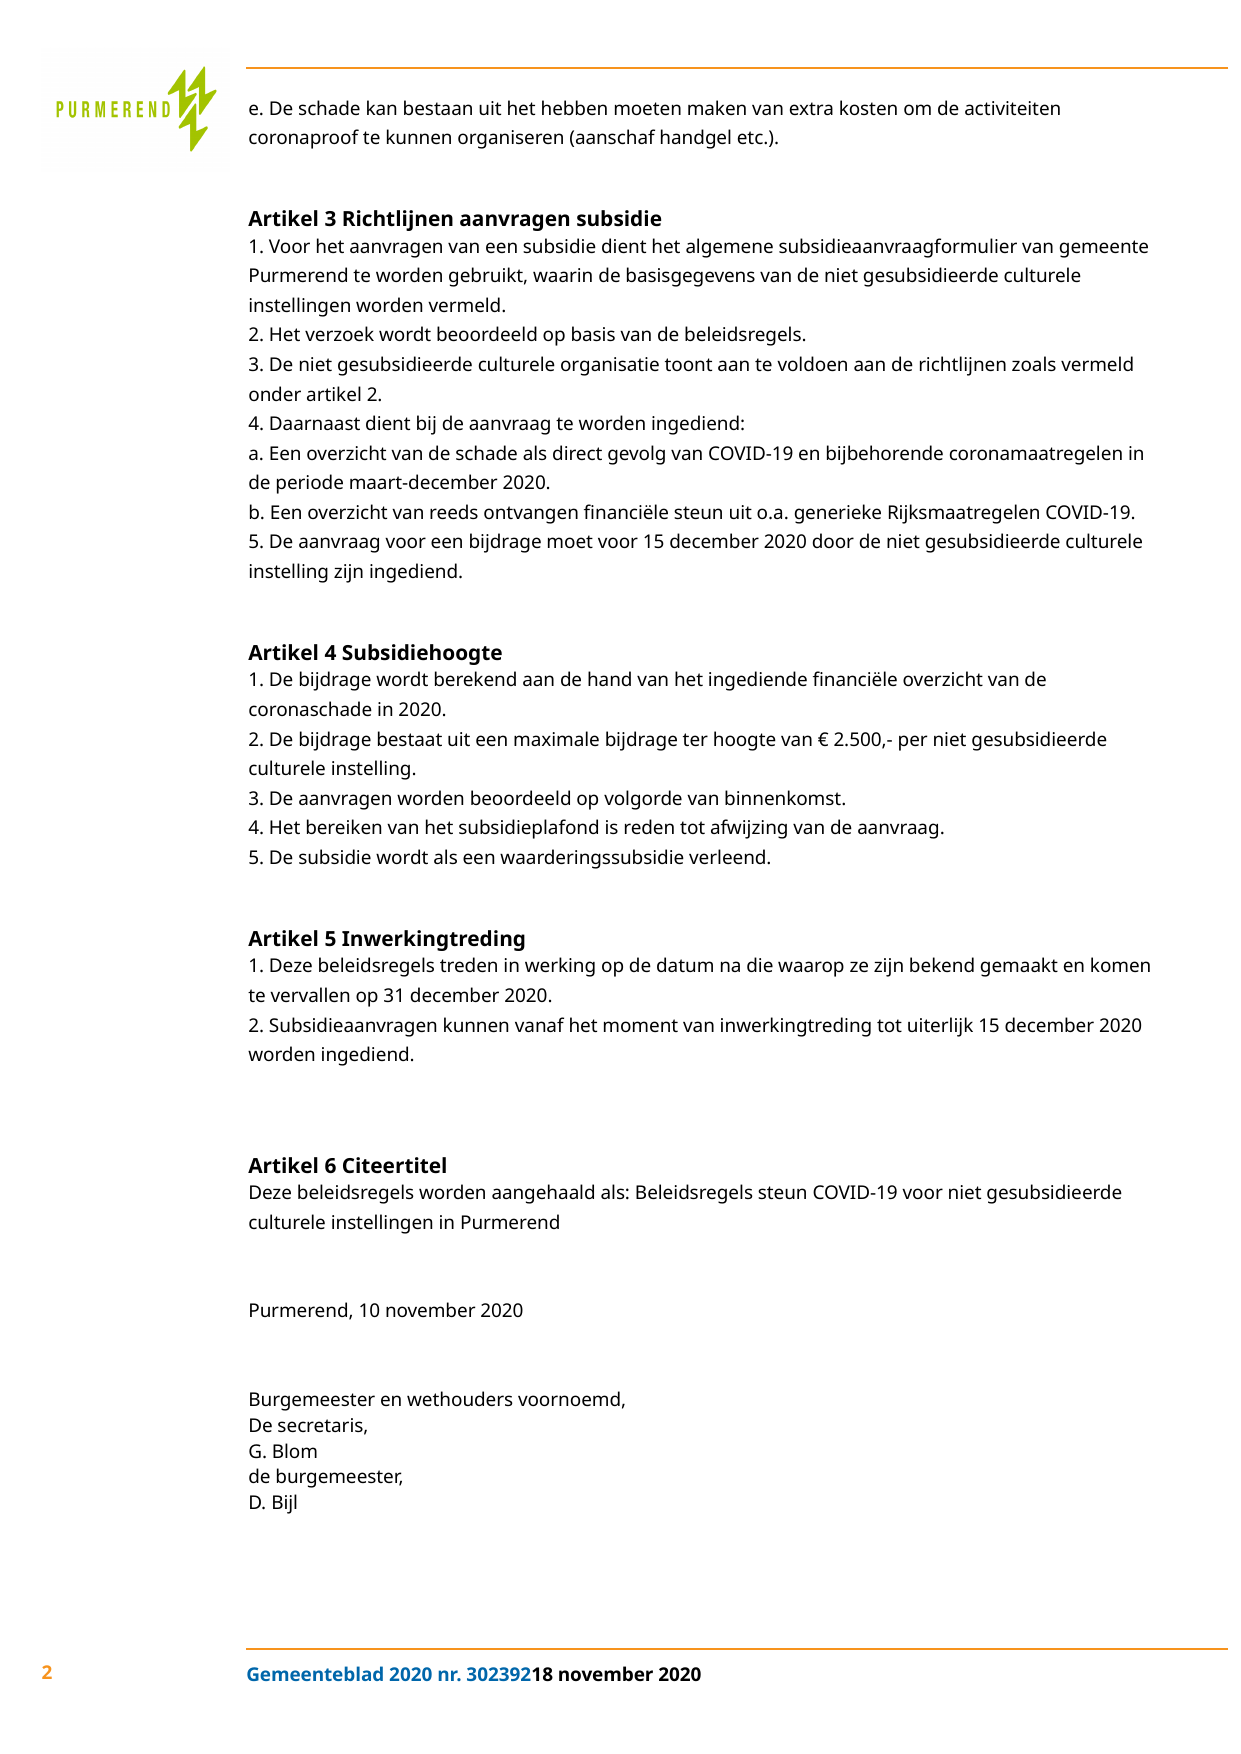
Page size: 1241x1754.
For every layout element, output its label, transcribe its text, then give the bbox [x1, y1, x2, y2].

text 1. Voor het aanvragen van een subsidie dient het algemene subsidieaanvraagformulier van gemeente Purmerend te worden gebruikt, waarin de basisgegevens van de niet gesubsidieerde culturele instellingen worden vermeld. [248, 233, 1152, 318]
picture [41, 47, 231, 172]
text Artikel 4 Subsidiehoogte [248, 638, 1152, 667]
text 2. Het verzoek wordt beoordeeld op basis van de beleidsregels. [248, 322, 1152, 347]
text e. De schade kan bestaan uit het hebben moeten maken van extra kosten om de activiteiten coronaproof te kunnen organiseren (aanschaf handgel etc.). [248, 95, 1152, 150]
text a. Een overzicht van de schade als direct gevolg van COVID-19 en bijbehorende coronamaatregelen in de periode maart-december 2020. [248, 440, 1152, 495]
text 2. Subsidieaanvragen kunnen vanaf het moment van inwerkingtreding tot uiterlijk 15 december 2020 worden ingediend. [248, 1012, 1152, 1067]
text de burgemeester, [248, 1464, 1152, 1489]
text D. Bijl [248, 1489, 1152, 1515]
text Burgemeester en wethouders voornoemd, [248, 1386, 1152, 1412]
text 4. Het bereiken van het subsidieplafond is reden tot afwijzing van de aanvraag. [248, 814, 1152, 840]
text Purmerend, 10 november 2020 [248, 1298, 1152, 1323]
text 1. Deze beleidsregels treden in werking op de datum na die waarop ze zijn bekend gemaakt en komen te vervallen op 31 december 2020. [248, 953, 1152, 1008]
text 3. De aanvragen worden beoordeeld op volgorde van binnenkomst. [248, 785, 1152, 811]
text Deze beleidsregels worden aangehaald als: Beleidsregels steun COVID-19 voor niet gesubsidieerde culturele instellingen in Purmerend [248, 1179, 1152, 1235]
text Artikel 5 Inwerkingtreding [248, 924, 1152, 953]
text 5. De aanvraag voor een bijdrage moet voor 15 december 2020 door de niet gesubsidieerde culturele instelling zijn ingediend. [248, 529, 1152, 584]
text b. Een overzicht van reeds ontvangen financiële steun uit o.a. generieke Rijksmaatregelen COVID-19. [248, 499, 1152, 525]
text 2. De bijdrage bestaat uit een maximale bijdrage ter hoogte van € 2.500,- per niet gesubsidieerde culturele instelling. [248, 726, 1152, 781]
text 4. Daarnaast dient bij de aanvraag te worden ingediend: [248, 410, 1152, 436]
text G. Blom [248, 1438, 1152, 1464]
text Artikel 6 Citeertitel [248, 1151, 1152, 1179]
text 5. De subsidie wordt als een waarderingssubsidie verleend. [248, 844, 1152, 870]
text Artikel 3 Richtlijnen aanvragen subsidie [248, 204, 1152, 233]
text 1. De bijdrage wordt berekend aan de hand van het ingediende financiële overzicht van de coronaschade in 2020. [248, 667, 1152, 722]
text 3. De niet gesubsidieerde culturele organisatie toont aan te voldoen aan de richtlijnen zoals vermeld onder artikel 2. [248, 351, 1152, 406]
text De secretaris, [248, 1412, 1152, 1438]
